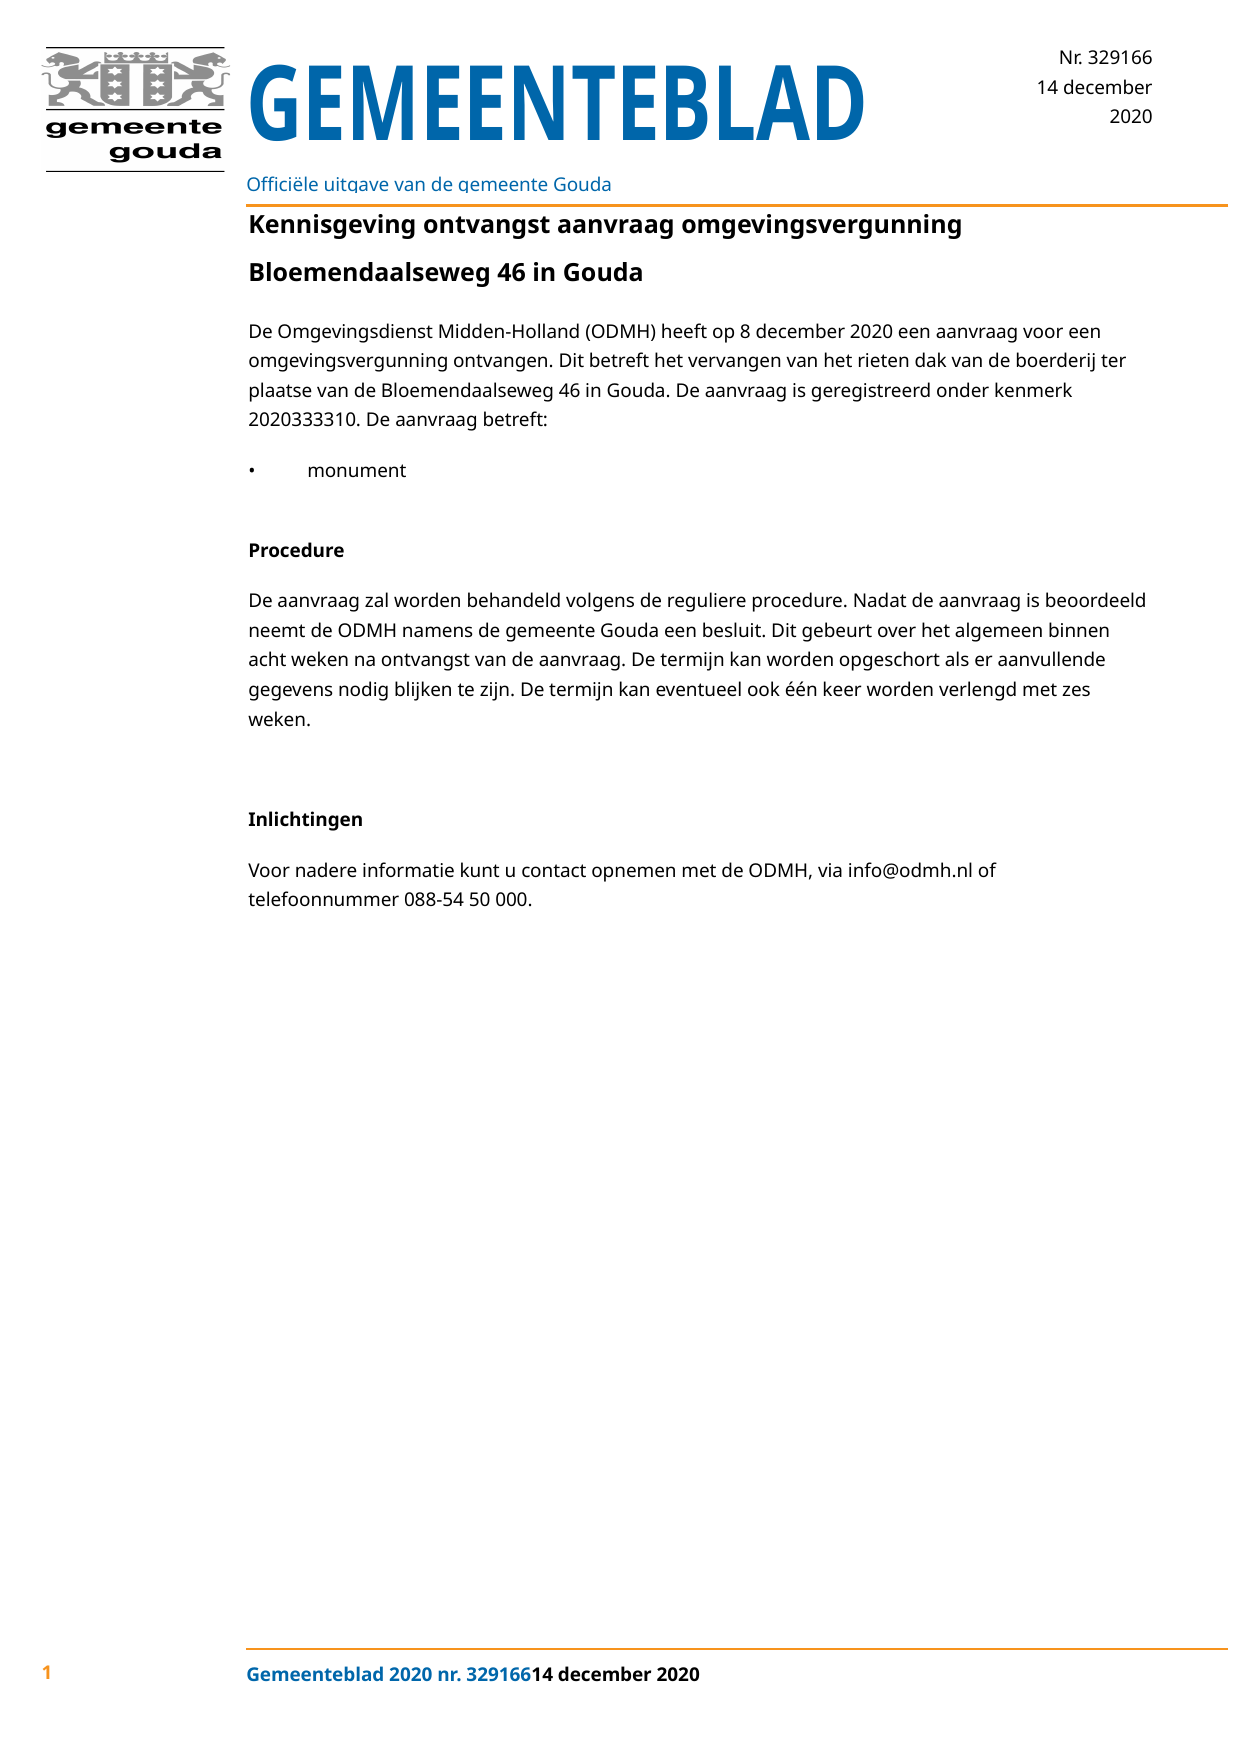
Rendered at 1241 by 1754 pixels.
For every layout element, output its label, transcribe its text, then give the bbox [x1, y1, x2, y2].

text De Omgevingsdienst Midden-Holland (ODMH) heeft op 8 december 2020 een aanvraag voor een omgevingsvergunning ontvangen. Dit betreft het vervangen van het rieten dak van de boerderij ter plaatse van de Bloemendaalseweg 46 in Gouda. De aanvraag is geregistreerd onder kenmerk 2020333310. De aanvraag betreft: [248, 318, 1152, 432]
text Kennisgeving ontvangst aanvraag omgevingsvergunning Bloemendaalseweg 46 in Gouda [248, 207, 1152, 288]
picture [41, 47, 231, 172]
text Procedure [248, 537, 1152, 563]
text Voor nadere informatie kunt u contact opnemen met de ODMH, via info@odmh.nl of telefoonnummer 088-54 50 000. [248, 857, 1152, 912]
text Inlichtingen [248, 807, 1152, 832]
list monument [248, 457, 1152, 483]
text De aanvraag zal worden behandeld volgens de reguliere procedure. Nadat de aanvraag is beoordeeld neemt de ODMH namens de gemeente Gouda een besluit. Dit gebeurt over het algemeen binnen acht weken na ontvangst van de aanvraag. De termijn kan worden opgeschort als er aanvullende gegevens nodig blijken te zijn. De termijn kan eventueel ook één keer worden verlengd met zes weken. [248, 587, 1152, 732]
